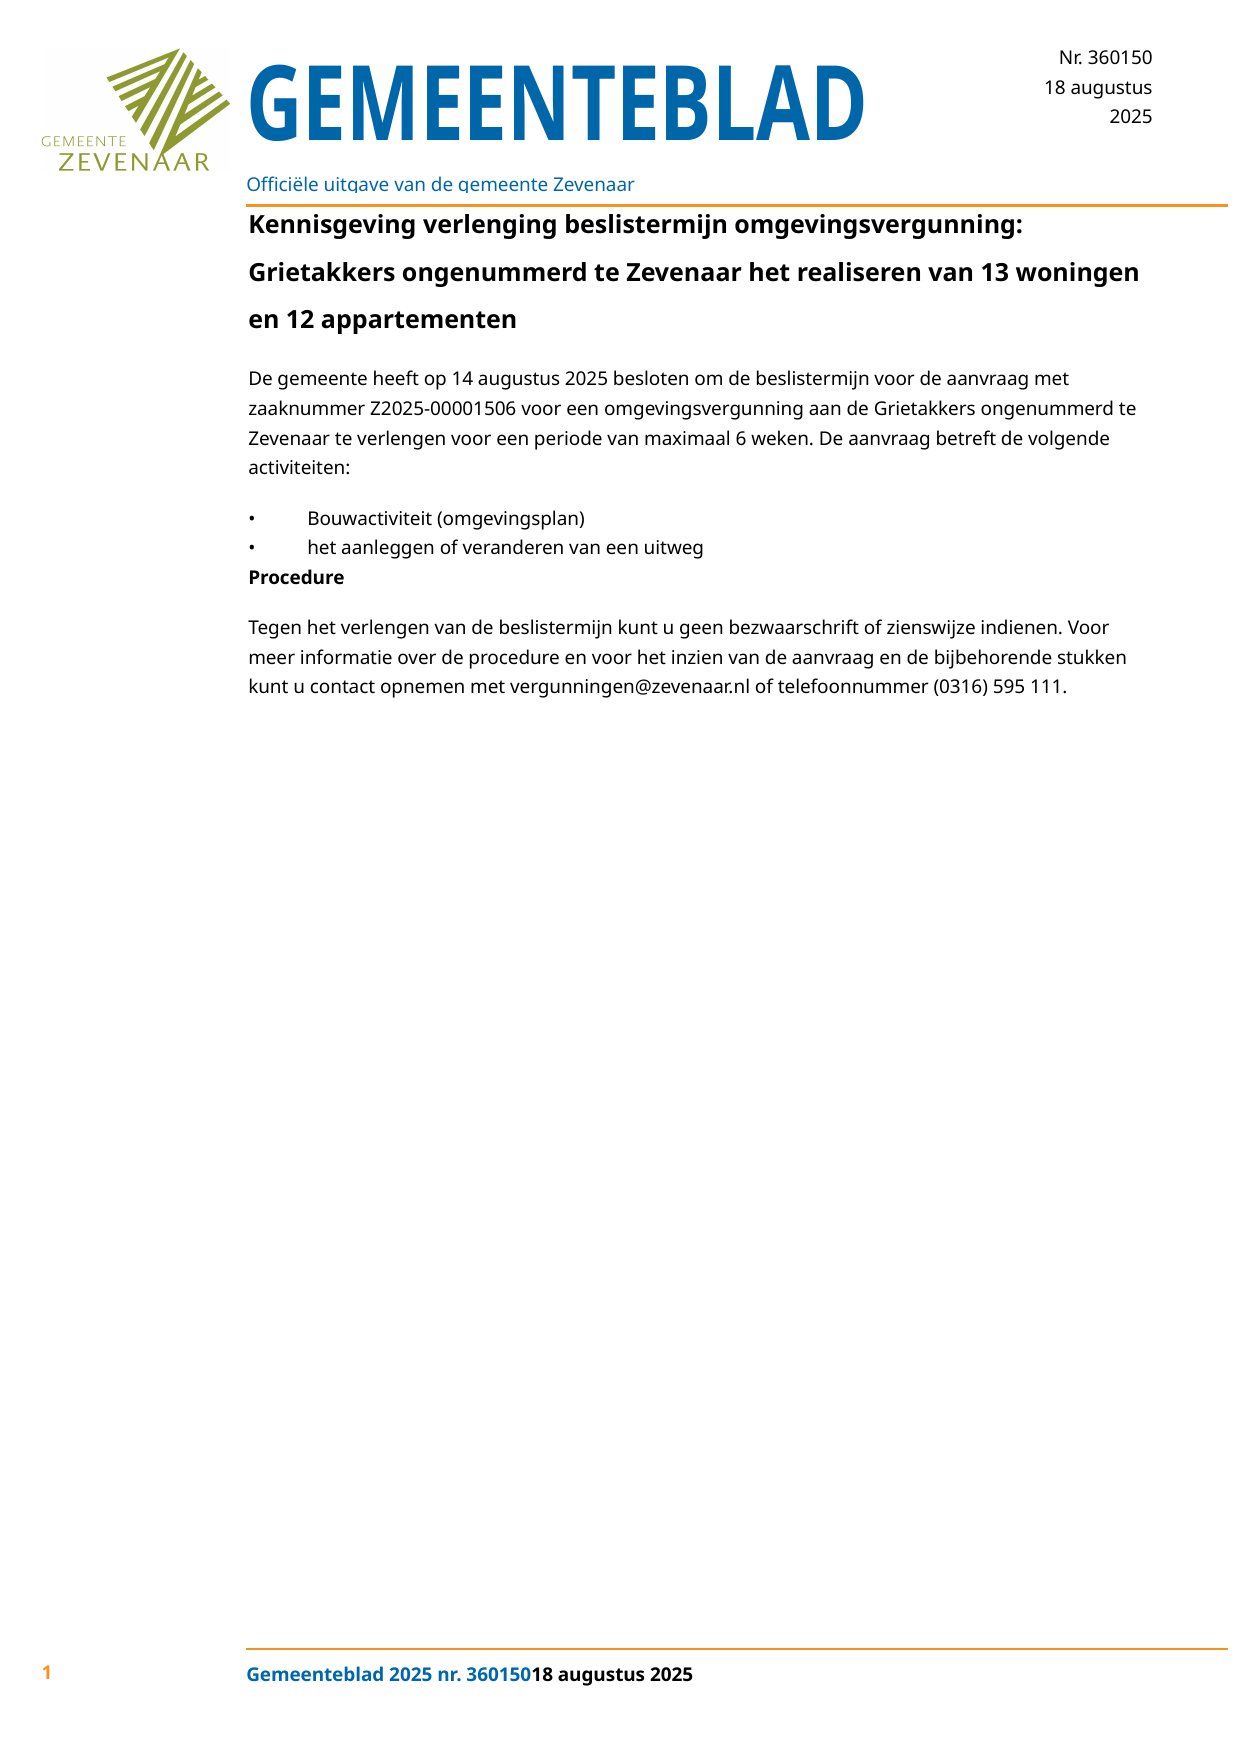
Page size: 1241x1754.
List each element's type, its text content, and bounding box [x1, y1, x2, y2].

text Kennisgeving verlenging beslistermijn omgevingsvergunning: Grietakkers ongenummerd te Zevenaar het realiseren van 13 woningen en 12 appartementen [248, 207, 1152, 336]
picture [41, 47, 231, 172]
text Procedure [248, 564, 1152, 589]
text De gemeente heeft op 14 augustus 2025 besloten om de beslistermijn voor de aanvraag met zaaknummer Z2025-00001506 voor een omgevingsvergunning aan de Grietakkers ongenummerd te Zevenaar te verlengen voor een periode van maximaal 6 weken. De aanvraag betreft de volgende activiteiten: [248, 366, 1152, 480]
text Tegen het verlengen van de beslistermijn kunt u geen bezwaarschrift of zienswijze indienen. Voor meer informatie over de procedure en voor het inzien van de aanvraag en de bijbehorende stukken kunt u contact opnemen met vergunningen@zevenaar.nl of telefoonnummer (0316) 595 111. [248, 614, 1152, 699]
list het aanleggen of veranderen van een uitweg [248, 534, 1152, 560]
list Bouwactiviteit (omgevingsplan) [248, 505, 1152, 530]
